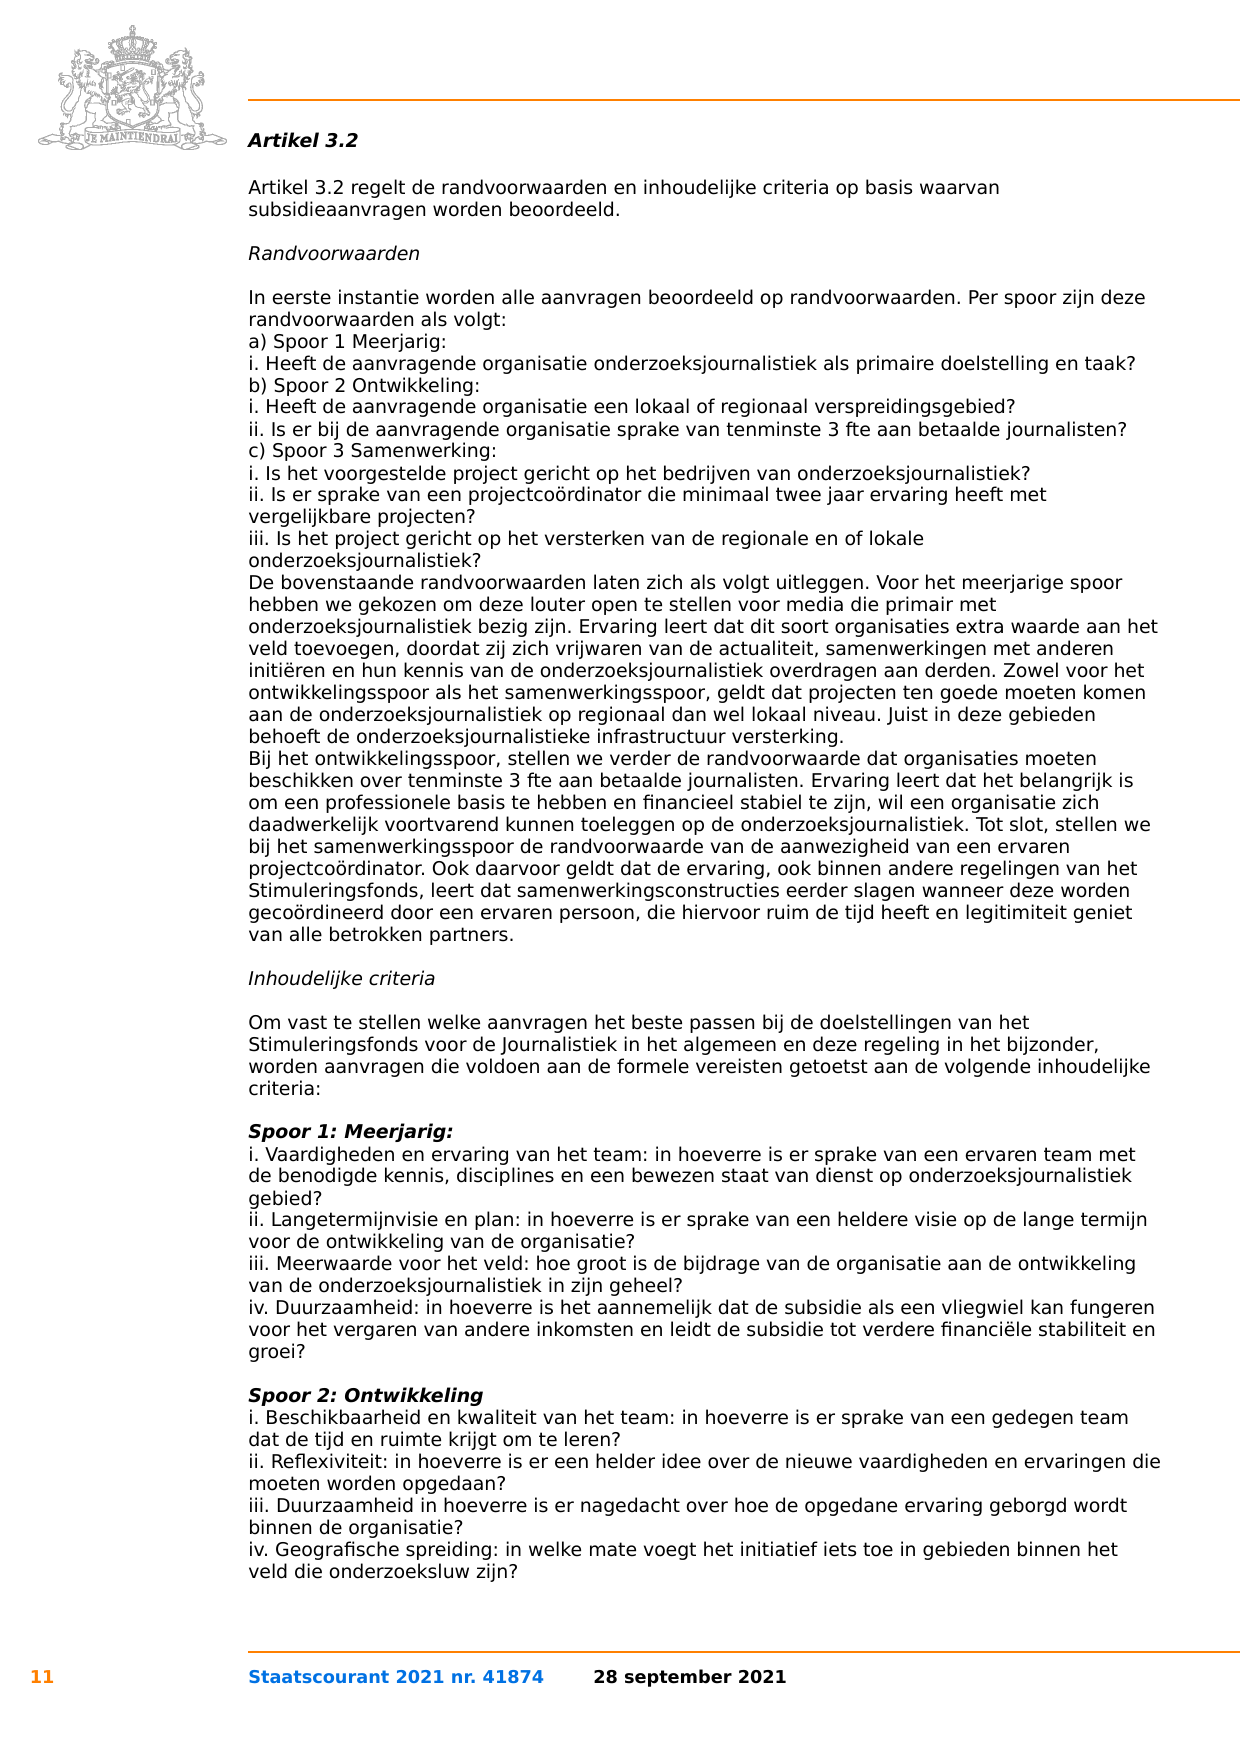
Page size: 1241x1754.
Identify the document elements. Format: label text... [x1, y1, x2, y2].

text iv. Duurzaamheid: in hoeverre is het aannemelijk dat de subsidie als een vliegwiel kan fungeren voor het vergaren van andere inkomsten en leidt de subsidie tot verdere financiële stabiliteit en groei? [248, 1297, 1163, 1363]
text ii. Langetermijnvisie en plan: in hoeverre is er sprake van een heldere visie op de lange termijn voor de ontwikkeling van de organisatie? [248, 1209, 1163, 1253]
text i. Is het voorgestelde project gericht op het bedrijven van onderzoeksjournalistiek? [248, 462, 1163, 484]
text i. Heeft de aanvragende organisatie onderzoeksjournalistiek als primaire doelstelling en taak? [248, 352, 1163, 374]
text Bij het ontwikkelingsspoor, stellen we verder de randvoorwaarde dat organisaties moeten beschikken over tenminste 3 fte aan betaalde journalisten. Ervaring leert dat het belangrijk is om een professionele basis te hebben en financieel stabiel te zijn, wil een organisatie zich daadwerkelijk voortvarend kunnen toeleggen op de onderzoeksjournalistiek. Tot slot, stellen we bij het samenwerkingsspoor de randvoorwaarde van de aanwezigheid van een ervaren projectcoördinator. Ook daarvoor geldt dat de ervaring, ook binnen andere regelingen van het Stimuleringsfonds, leert dat samenwerkingsconstructies eerder slagen wanneer deze worden gecoördineerd door een ervaren persoon, die hiervoor ruim de tijd heeft en legitimiteit geniet van alle betrokken partners. [248, 748, 1163, 946]
text iii. Is het project gericht op het versterken van de regionale en of lokale onderzoeksjournalistiek? [248, 528, 1163, 572]
text iii. Meerwaarde voor het veld: hoe groot is de bijdrage van de organisatie aan de ontwikkeling van de onderzoeksjournalistiek in zijn geheel? [248, 1253, 1163, 1297]
text i. Vaardigheden en ervaring van het team: in hoeverre is er sprake van een ervaren team met de benodigde kennis, disciplines en een bewezen staat van dienst op onderzoeksjournalistiek gebied? [248, 1143, 1163, 1209]
text iii. Duurzaamheid in hoeverre is er nagedacht over hoe de opgedane ervaring geborgd wordt binnen de organisatie? [248, 1495, 1163, 1539]
subtitle Inhoudelijke criteria [248, 968, 1163, 990]
text Artikel 3.2 regelt de randvoorwaarden en inhoudelijke criteria op basis waarvan subsidieaanvragen worden beoordeeld. [248, 177, 1163, 221]
text Om vast te stellen welke aanvragen het beste passen bij de doelstellingen van het Stimuleringsfonds voor de Journalistiek in het algemeen en deze regeling in het bijzonder, worden aanvragen die voldoen aan de formele vereisten getoetst aan de volgende inhoudelijke criteria: [248, 1012, 1163, 1099]
text In eerste instantie worden alle aanvragen beoordeeld op randvoorwaarden. Per spoor zijn deze randvoorwaarden als volgt: [248, 287, 1163, 331]
subtitle Artikel 3.2 [248, 130, 1163, 152]
text iv. Geografische spreiding: in welke mate voegt het initiatief iets toe in gebieden binnen het veld die onderzoeksluw zijn? [248, 1539, 1163, 1583]
subtitle Randvoorwaarden [248, 243, 1163, 265]
text ii. Is er bij de aanvragende organisatie sprake van tenminste 3 fte aan betaalde journalisten? [248, 418, 1163, 440]
text Spoor 1: Meerjarig: [248, 1121, 1163, 1143]
text c) Spoor 3 Samenwerking: [248, 440, 1163, 462]
text b) Spoor 2 Ontwikkeling: [248, 374, 1163, 396]
text ii. Reflexiviteit: in hoeverre is er een helder idee over de nieuwe vaardigheden en ervaringen die moeten worden opgedaan? [248, 1451, 1163, 1495]
text Spoor 2: Ontwikkeling [248, 1385, 1163, 1407]
text ii. Is er sprake van een projectcoördinator die minimaal twee jaar ervaring heeft met vergelijkbare projecten? [248, 484, 1163, 528]
text i. Beschikbaarheid en kwaliteit van het team: in hoeverre is er sprake van een gedegen team dat de tijd en ruimte krijgt om te leren? [248, 1407, 1163, 1451]
text i. Heeft de aanvragende organisatie een lokaal of regionaal verspreidingsgebied? [248, 396, 1163, 418]
text a) Spoor 1 Meerjarig: [248, 331, 1163, 352]
text De bovenstaande randvoorwaarden laten zich als volgt uitleggen. Voor het meerjarige spoor hebben we gekozen om deze louter open te stellen voor media die primair met onderzoeksjournalistiek bezig zijn. Ervaring leert dat dit soort organisaties extra waarde aan het veld toevoegen, doordat zij zich vrijwaren van de actualiteit, samenwerkingen met anderen initiëren en hun kennis van de onderzoeksjournalistiek overdragen aan derden. Zowel voor het ontwikkelingsspoor als het samenwerkingsspoor, geldt dat projecten ten goede moeten komen aan de onderzoeksjournalistiek op regionaal dan wel lokaal niveau. Juist in deze gebieden behoeft de onderzoeksjournalistieke infrastructuur versterking. [248, 572, 1163, 748]
picture [38, 25, 227, 150]
